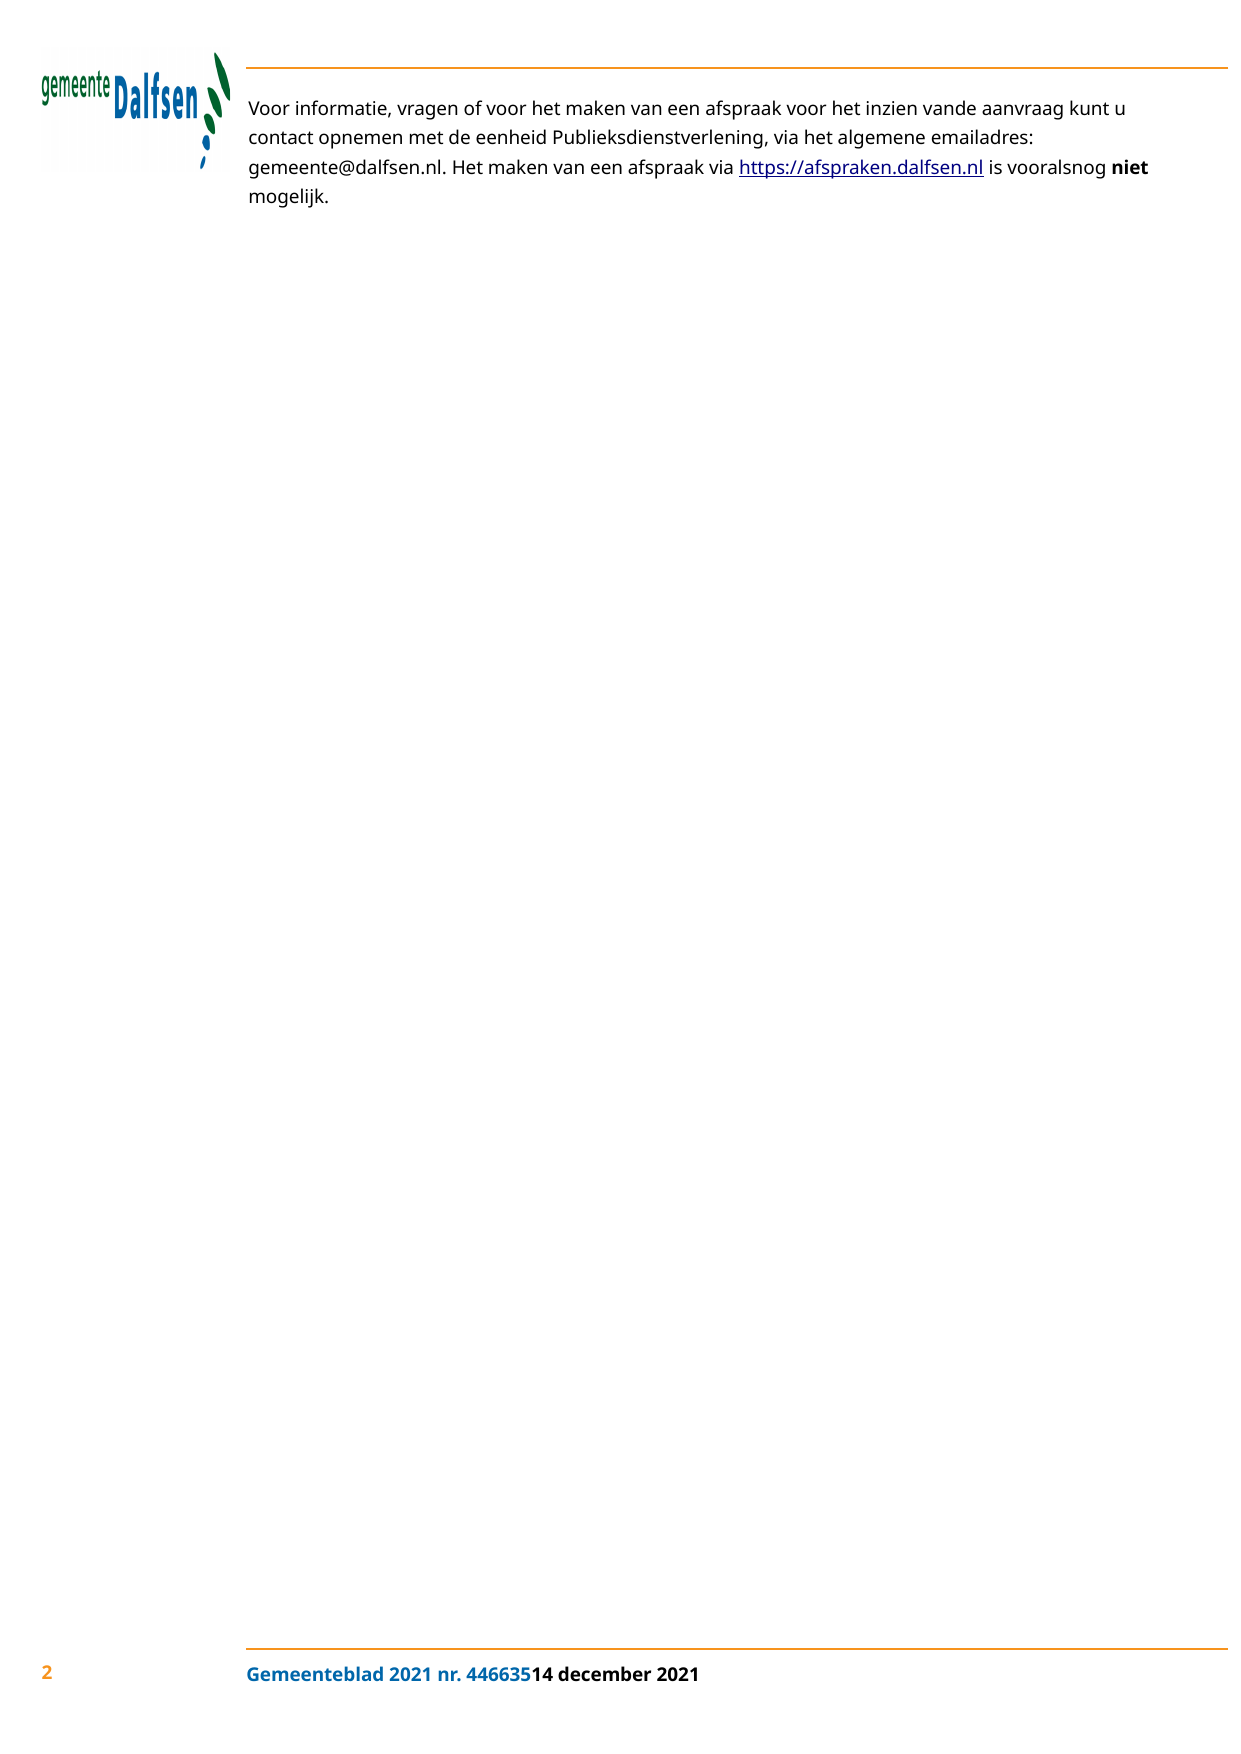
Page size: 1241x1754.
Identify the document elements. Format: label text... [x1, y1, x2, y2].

picture [41, 47, 231, 172]
text Voor informatie, vragen of voor het maken van een afspraak voor het inzien vande aanvraag kunt u contact opnemen met de eenheid Publieksdienstverlening, via het algemene emailadres: gemeente@dalfsen.nl. Het maken van een afspraak via https://afspraken.dalfsen.nl is vooralsnog niet mogelijk. [248, 95, 1152, 209]
